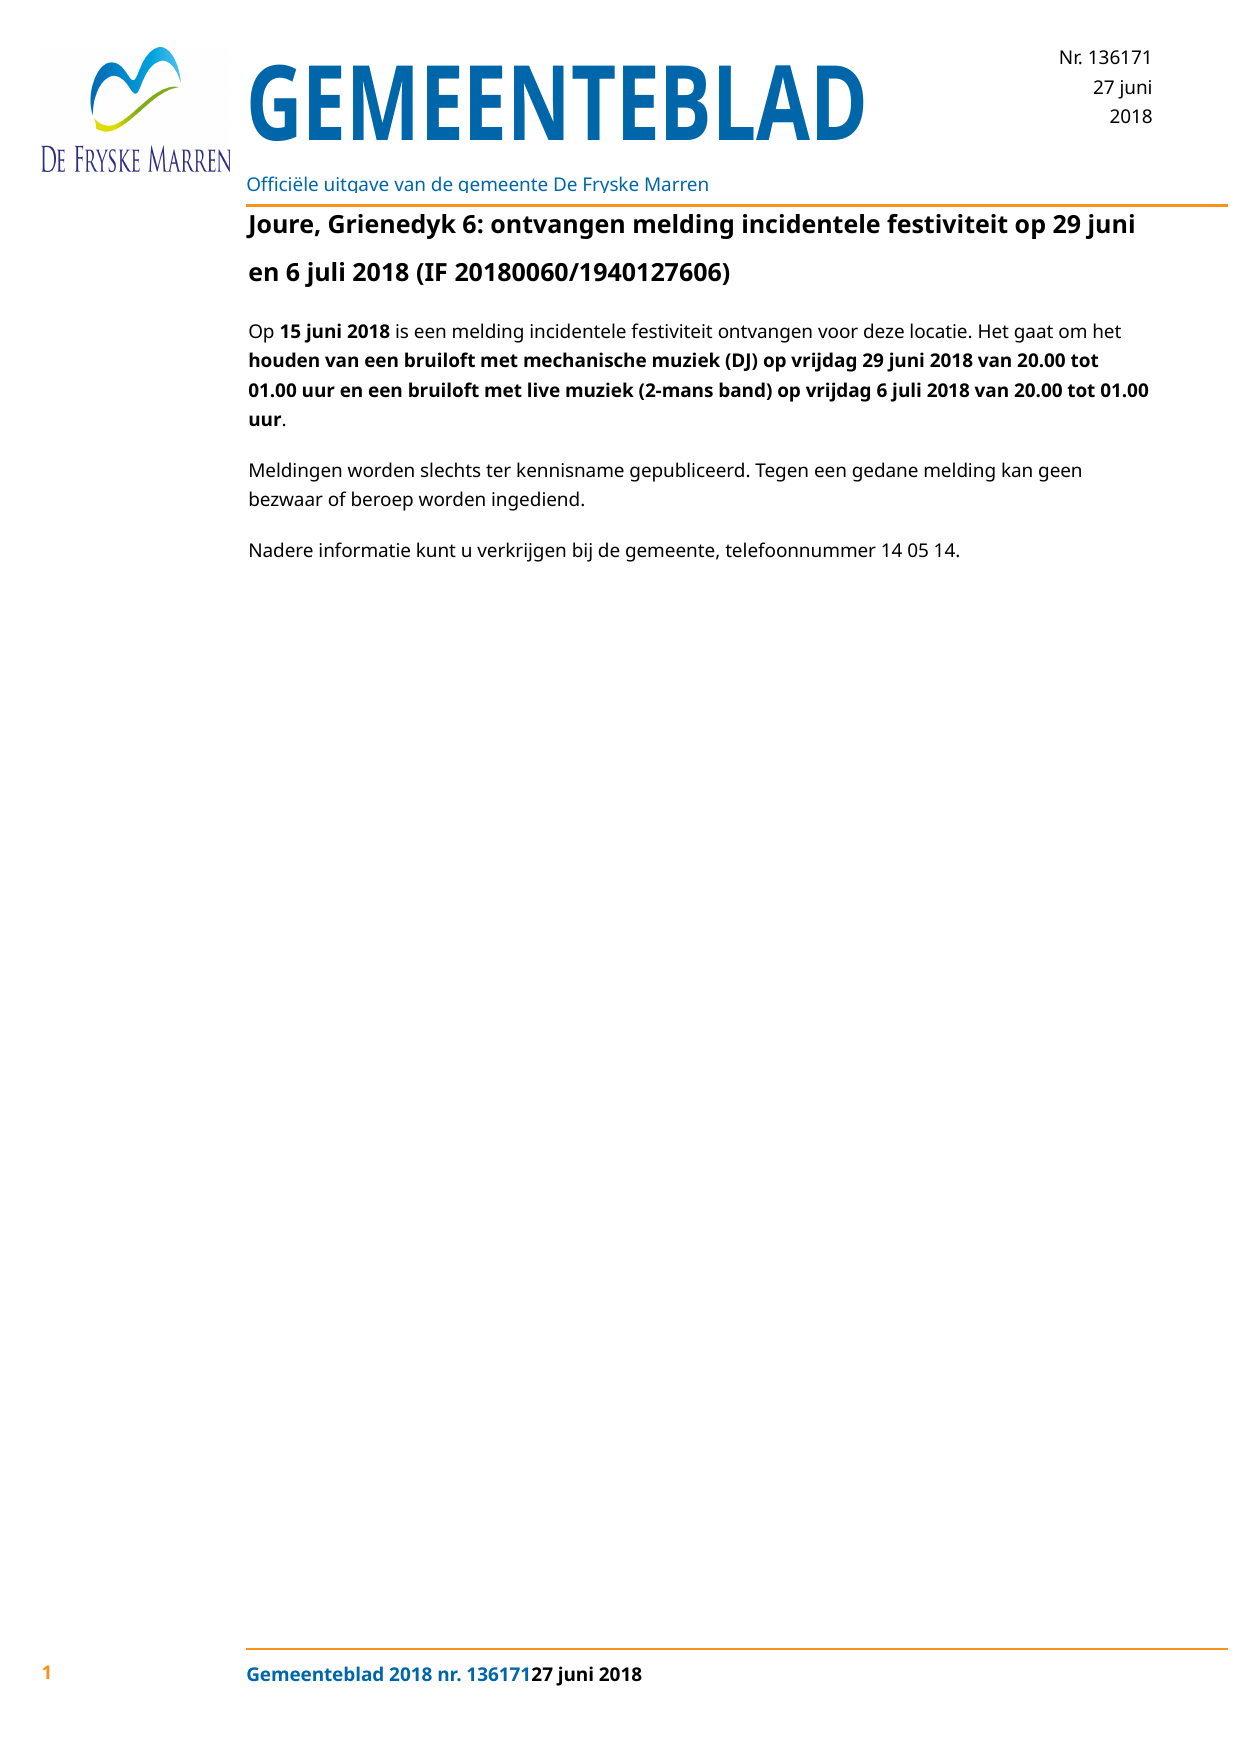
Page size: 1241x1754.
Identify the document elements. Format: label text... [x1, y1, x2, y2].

text Meldingen worden slechts ter kennisname gepubliceerd. Tegen een gedane melding kan geen bezwaar of beroep worden ingediend. [248, 457, 1152, 512]
text Joure, Grienedyk 6: ontvangen melding incidentele festiviteit op 29 juni en 6 juli 2018 (IF 20180060/1940127606) [248, 207, 1152, 288]
picture [41, 47, 231, 172]
text Nadere informatie kunt u verkrijgen bij de gemeente, telefoonnummer 14 05 14. [248, 537, 1152, 563]
text Op 15 juni 2018 is een melding incidentele festiviteit ontvangen voor deze locatie. Het gaat om het houden van een bruiloft met mechanische muziek (DJ) op vrijdag 29 juni 2018 van 20.00 tot 01.00 uur en een bruiloft met live muziek (2-mans band) op vrijdag 6 juli 2018 van 20.00 tot 01.00 uur. [248, 318, 1152, 432]
